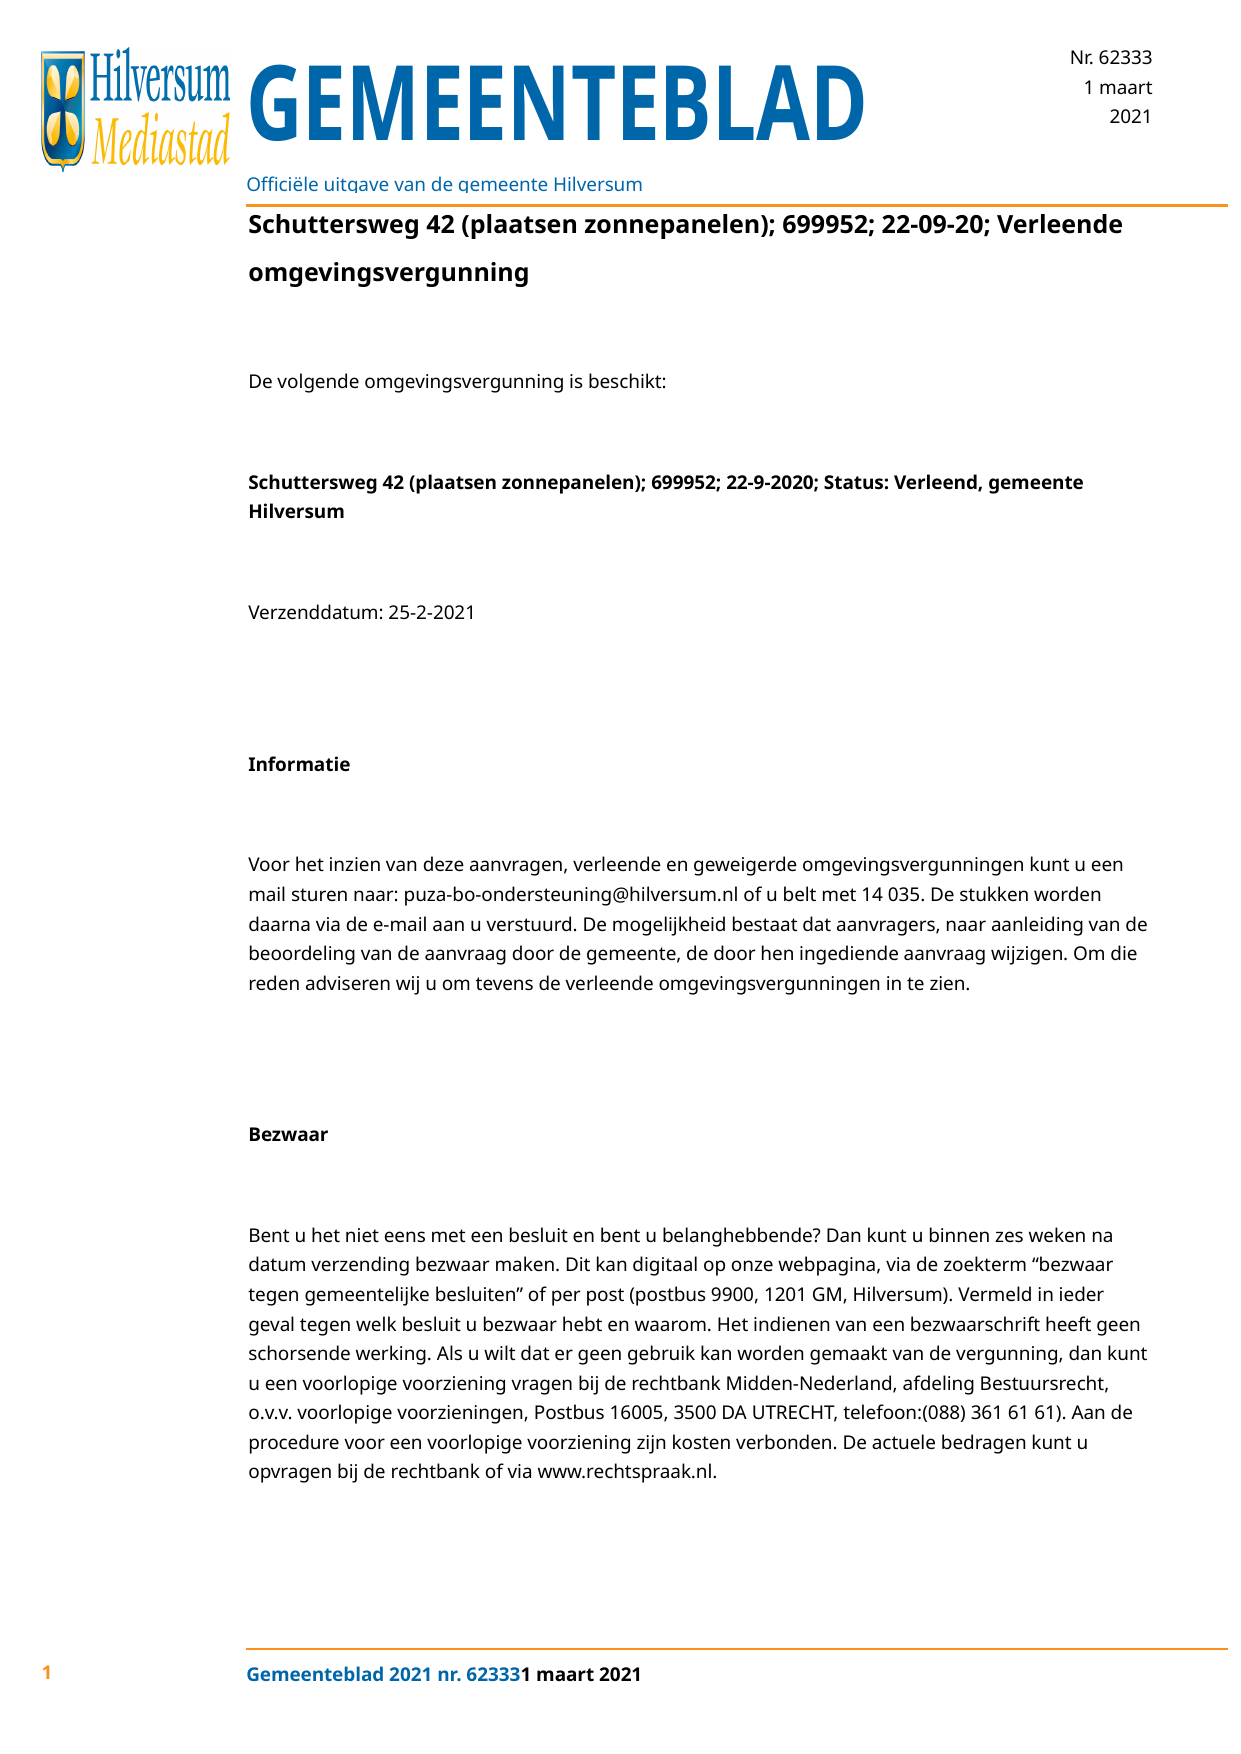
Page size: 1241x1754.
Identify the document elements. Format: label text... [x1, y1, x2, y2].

text Informatie [248, 751, 1152, 777]
text Schuttersweg 42 (plaatsen zonnepanelen); 699952; 22-9-2020; Status: Verleend, gemeente Hilversum [248, 469, 1152, 524]
text Schuttersweg 42 (plaatsen zonnepanelen); 699952; 22-09-20; Verleende omgevingsvergunning [248, 207, 1152, 288]
text Verzenddatum: 25-2-2021 [248, 599, 1152, 625]
text Bent u het niet eens met een besluit en bent u belanghebbende? Dan kunt u binnen zes weken na datum verzending bezwaar maken. Dit kan digitaal op onze webpagina, via de zoekterm “bezwaar tegen gemeentelijke besluiten” of per post (postbus 9900, 1201 GM, Hilversum). Vermeld in ieder geval tegen welk besluit u bezwaar hebt en waarom. Het indienen van een bezwaarschrift heeft geen schorsende werking. Als u wilt dat er geen gebruik kan worden gemaakt van de vergunning, dan kunt u een voorlopige voorziening vragen bij de rechtbank Midden-Nederland, afdeling Bestuursrecht, o.v.v. voorlopige voorzieningen, Postbus 16005, 3500 DA UTRECHT, telefoon:(088) 361 61 61). Aan de procedure voor een voorlopige voorziening zijn kosten verbonden. De actuele bedragen kunt u opvragen bij de rechtbank of via www.rechtspraak.nl. [248, 1222, 1152, 1484]
picture [41, 47, 231, 172]
text De volgende omgevingsvergunning is beschikt: [248, 368, 1152, 394]
text Bezwaar [248, 1121, 1152, 1147]
text Voor het inzien van deze aanvragen, verleende en geweigerde omgevingsvergunningen kunt u een mail sturen naar: puza-bo-ondersteuning@hilversum.nl of u belt met 14 035. De stukken worden daarna via de e-mail aan u verstuurd. De mogelijkheid bestaat dat aanvragers, naar aanleiding van de beoordeling van de aanvraag door de gemeente, de door hen ingediende aanvraag wijzigen. Om die reden adviseren wij u om tevens de verleende omgevingsvergunningen in te zien. [248, 852, 1152, 996]
